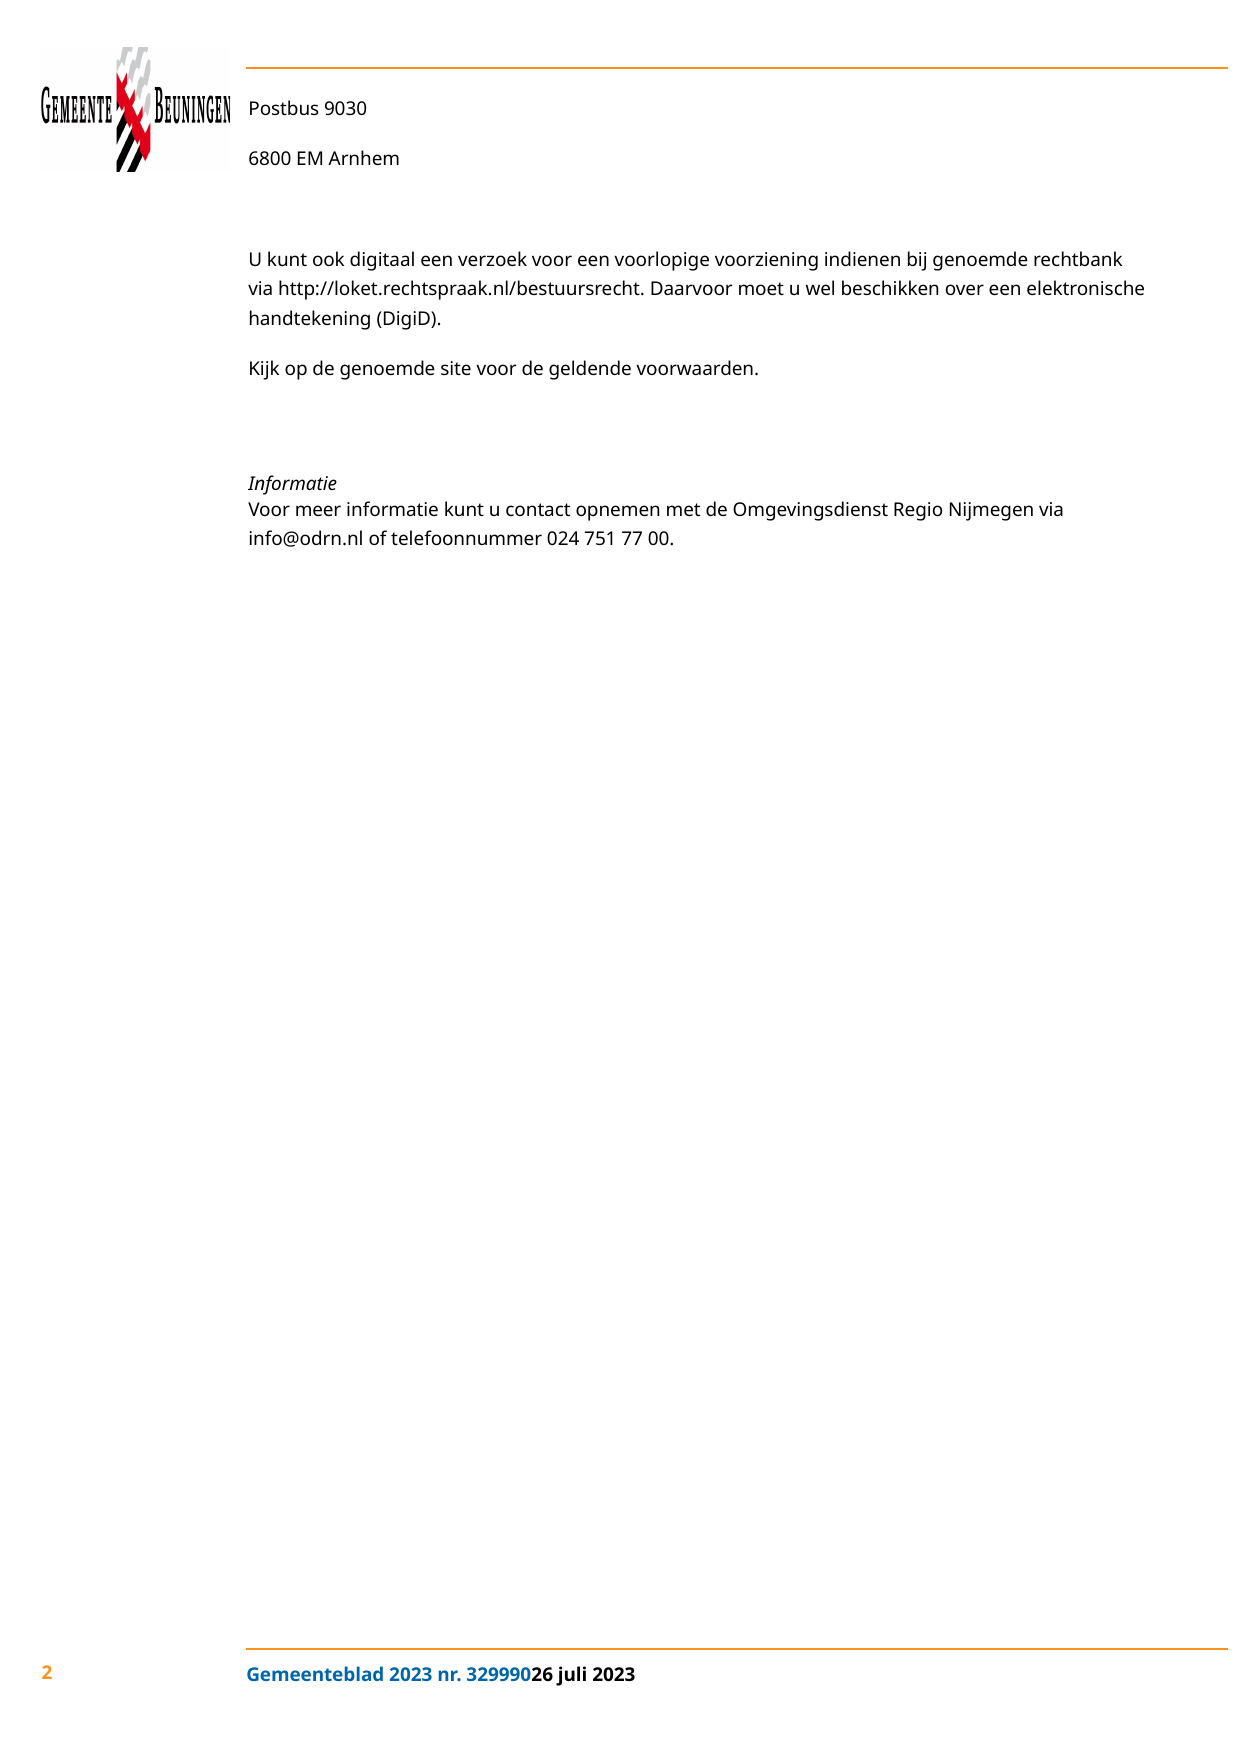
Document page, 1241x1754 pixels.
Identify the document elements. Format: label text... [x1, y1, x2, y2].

text Kijk op de genoemde site voor de geldende voorwaarden. [248, 356, 1152, 381]
text Informatie [248, 470, 1152, 496]
text 6800 EM Arnhem [248, 145, 1152, 171]
text Voor meer informatie kunt u contact opnemen met de Omgevingsdienst Regio Nijmegen via info@odrn.nl of telefoonnummer 024 751 77 00. [248, 496, 1152, 551]
text Postbus 9030 [248, 95, 1152, 121]
text U kunt ook digitaal een verzoek voor een voorlopige voorziening indienen bij genoemde rechtbank via http://loket.rechtspraak.nl/bestuursrecht. Daarvoor moet u wel beschikken over een elektronische handtekening (DigiD). [248, 246, 1152, 331]
picture [41, 47, 231, 172]
